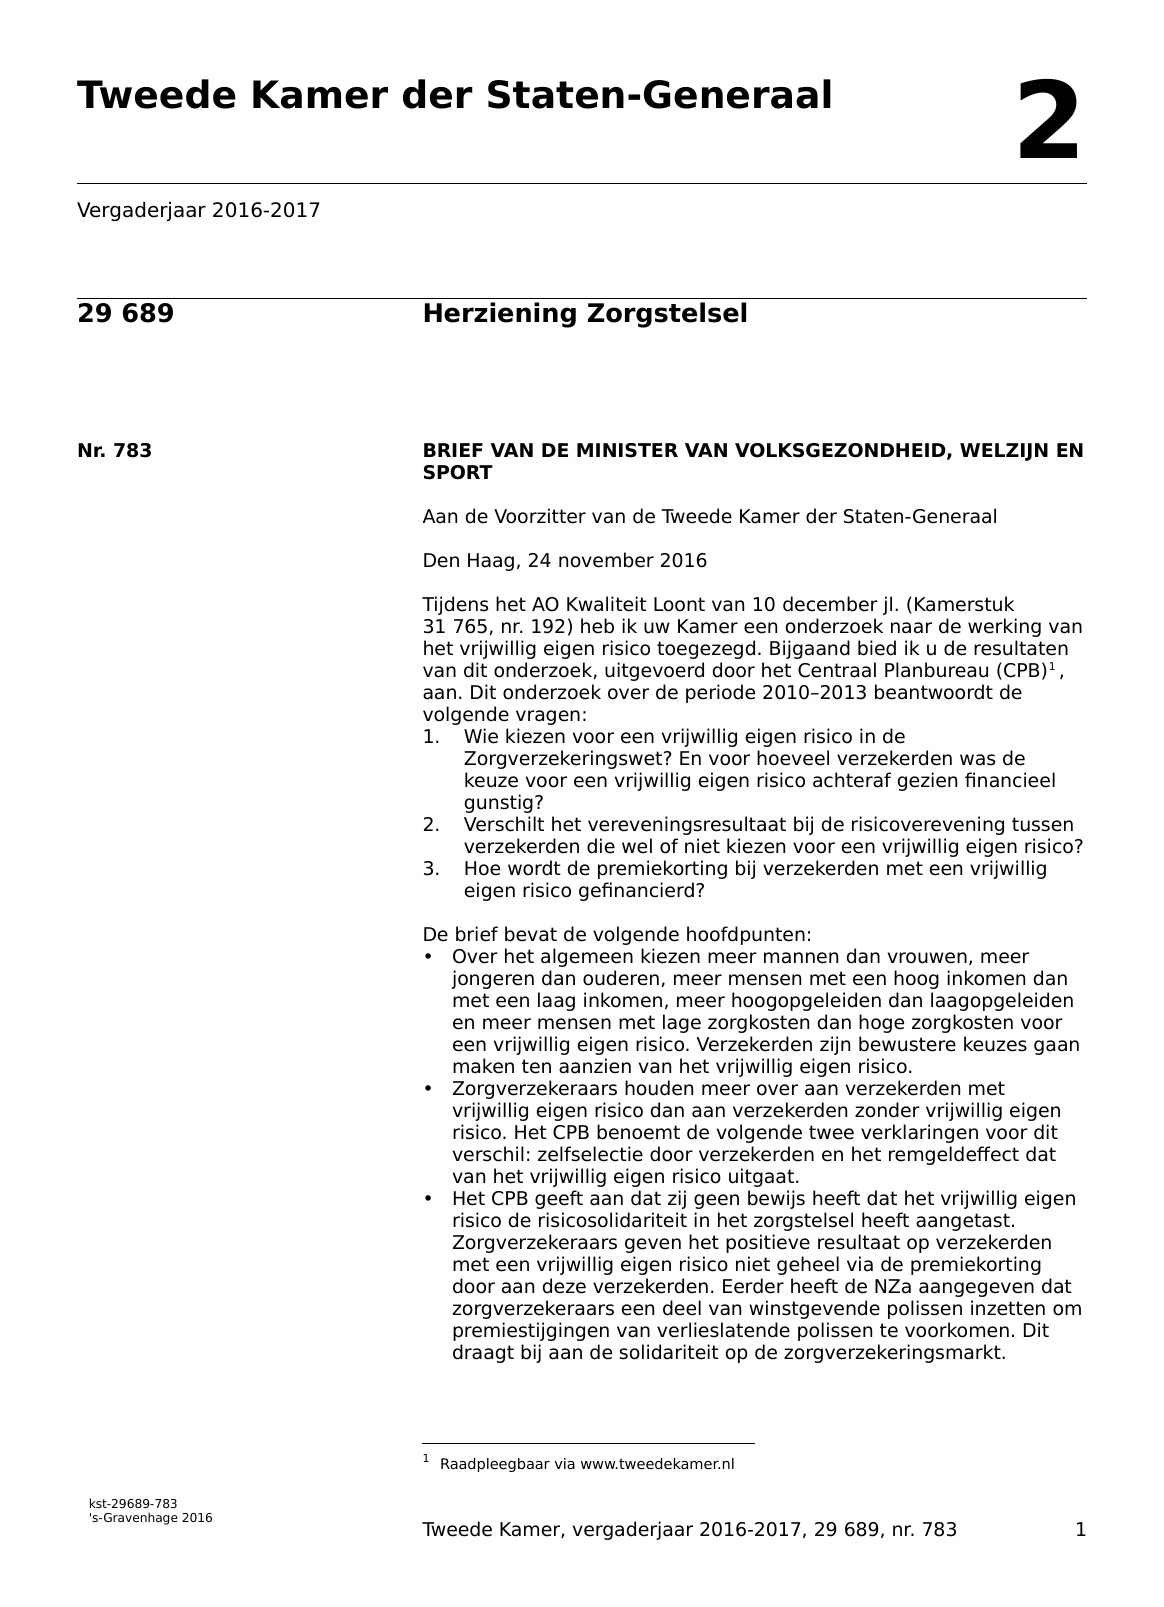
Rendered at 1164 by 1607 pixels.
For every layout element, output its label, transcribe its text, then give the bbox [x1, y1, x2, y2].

text Den Haag, 24 november 2016 [422, 550, 1087, 572]
text De brief bevat de volgende hoofdpunten: [422, 924, 1087, 946]
text • Zorgverzekeraars houden meer over aan verzekerden met vrijwillig eigen risico dan aan verzekerden zonder vrijwillig eigen risico. Het CPB benoemt de volgende twee verklaringen voor dit verschil: zelfselectie door verzekerden en het remgeldeffect dat van het vrijwillig eigen risico uitgaat. [422, 1078, 1087, 1188]
subtitle 29 689 Herziening Zorgstelsel [77, 299, 1087, 329]
text kst-29689-783 [88, 1497, 323, 1511]
text Raadpleegbaar via www.tweedekamer.nl [422, 1452, 1087, 1474]
table_header Tweede Kamer der Staten-Generaal [77, 59, 886, 183]
text • Het CPB geeft aan dat zij geen bewijs heeft dat het vrijwillig eigen risico de risicosolidariteit in het zorgstelsel heeft aangetast. Zorgverzekeraars geven het positieve resultaat op verzekerden met een vrijwillig eigen risico niet geheel via de premiekorting door aan deze verzekerden. Eerder heeft de NZa aangegeven dat zorgverzekeraars een deel van winstgevende polissen inzetten om premiestijgingen van verlieslatende polissen te voorkomen. Dit draagt bij aan de solidariteit op de zorgverzekeringsmarkt. [422, 1188, 1087, 1364]
text 1. Wie kiezen voor een vrijwillig eigen risico in de Zorgverzekeringswet? En voor hoeveel verzekerden was de keuze voor een vrijwillig eigen risico achteraf gezien financieel gunstig? [422, 726, 1087, 814]
text 2. Verschilt het vereveningsresultaat bij de risicoverevening tussen verzekerden die wel of niet kiezen voor een vrijwillig eigen risico? [422, 814, 1087, 858]
text • Over het algemeen kiezen meer mannen dan vrouwen, meer jongeren dan ouderen, meer mensen met een hoog inkomen dan met een laag inkomen, meer hoogopgeleiden dan laagopgeleiden en meer mensen met lage zorgkosten dan hoge zorgkosten voor een vrijwillig eigen risico. Verzekerden zijn bewustere keuzes gaan maken ten aanzien van het vrijwillig eigen risico. [422, 946, 1087, 1078]
subtitle Nr. 783 BRIEF VAN DE MINISTER VAN VOLKSGEZONDHEID, WELZIJN EN SPORT [77, 440, 1087, 484]
text 3. Hoe wordt de premiekorting bij verzekerden met een vrijwillig eigen risico gefinancierd? [422, 858, 1087, 902]
table_cell Vergaderjaar 2016-2017 [77, 184, 1087, 298]
text Aan de Voorzitter van de Tweede Kamer der Staten-Generaal [422, 506, 1087, 528]
text 's-Gravenhage 2016 [88, 1511, 323, 1525]
text Tijdens het AO Kwaliteit Loont van 10 december jl. (Kamerstuk 31 765, nr. 192) heb ik uw Kamer een onderzoek naar de werking van het vrijwillig eigen risico toegezegd. Bijgaand bied ik u de resultaten van dit onderzoek, uitgevoerd door het Centraal Planbureau (CPB), aan. Dit onderzoek over de periode 2010–2013 beantwoordt de volgende vragen: [422, 594, 1087, 726]
table_header 2 [886, 59, 1087, 183]
